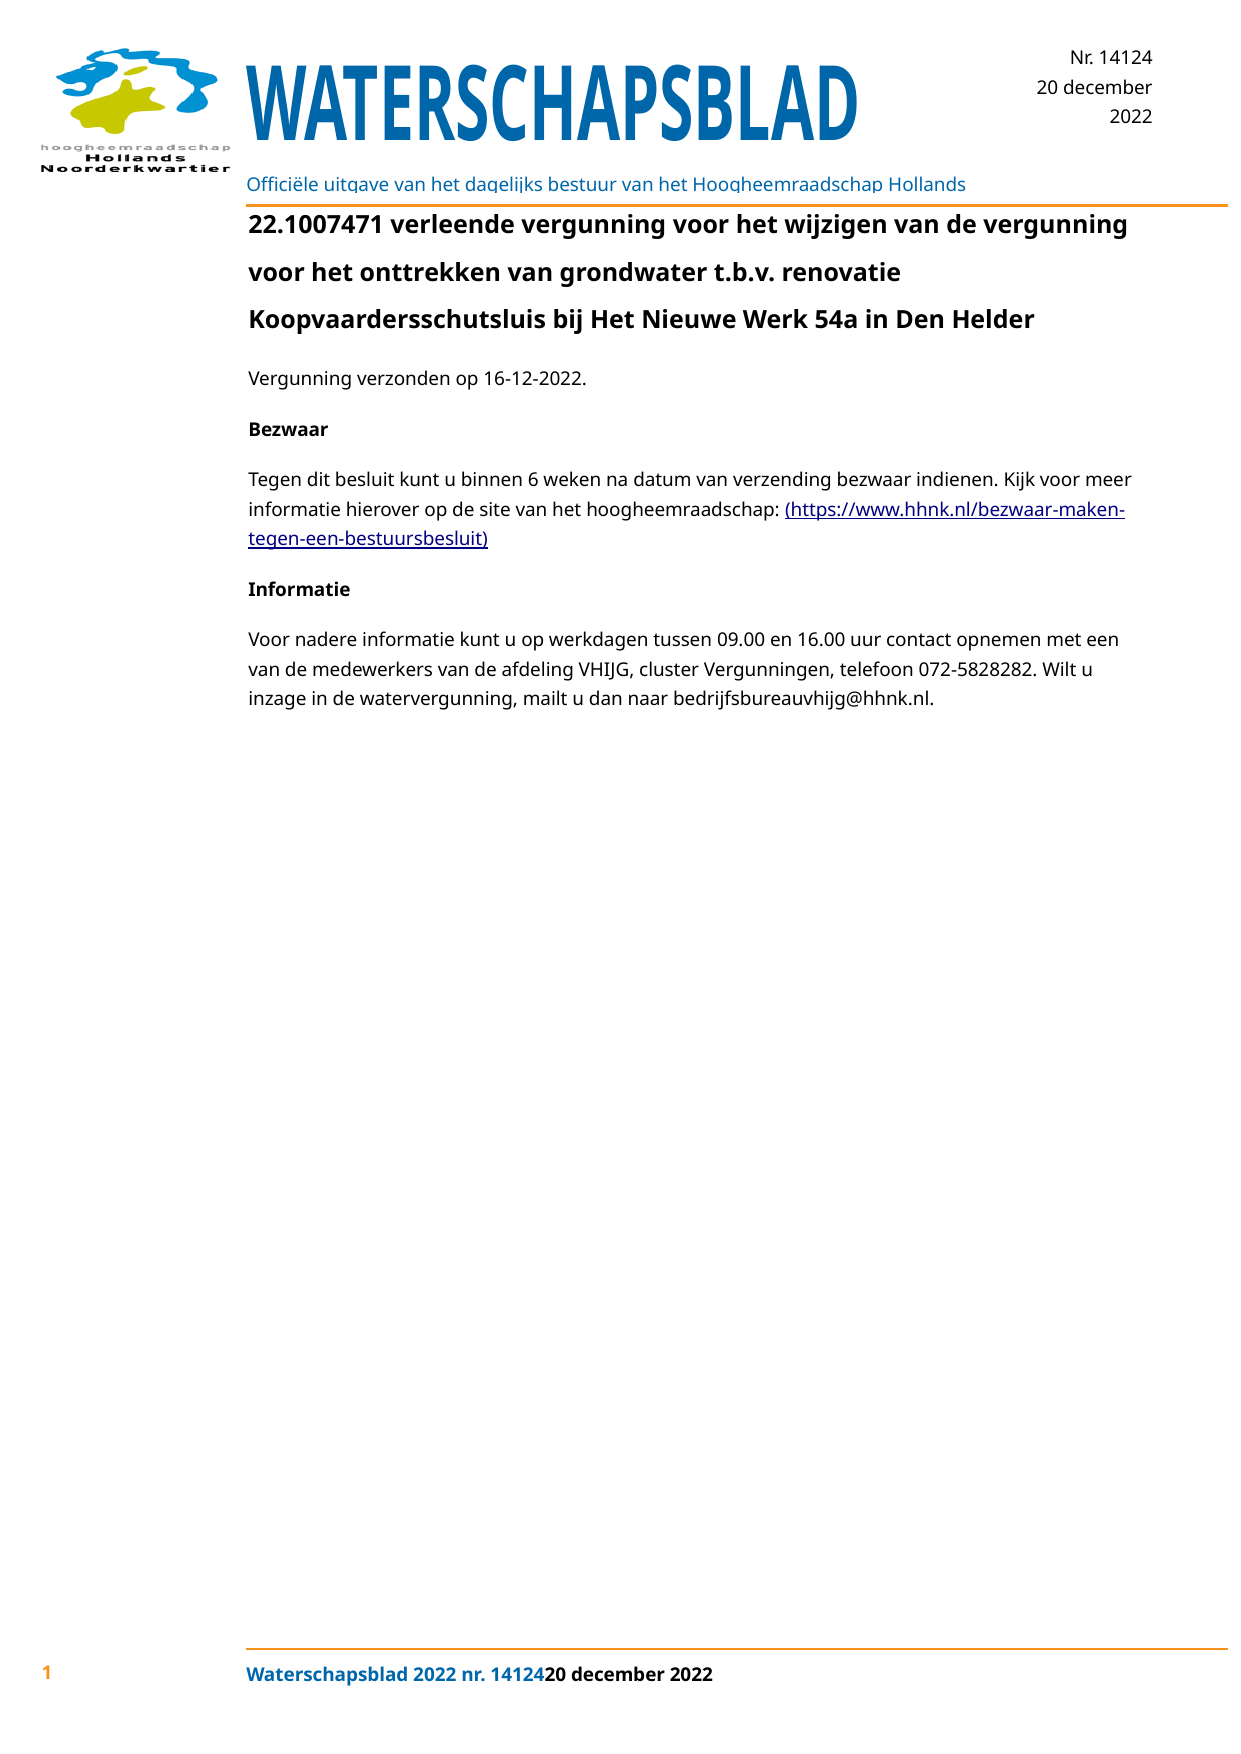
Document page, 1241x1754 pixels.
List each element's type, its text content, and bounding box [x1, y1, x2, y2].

text Informatie [248, 576, 1152, 602]
text Tegen dit besluit kunt u binnen 6 weken na datum van verzending bezwaar indienen. Kijk voor meer informatie hierover op de site van het hoogheemraadschap: (https://www.hhnk.nl/bezwaar-maken-tegen-een-bestuursbesluit) [248, 466, 1152, 551]
text Voor nadere informatie kunt u op werkdagen tussen 09.00 en 16.00 uur contact opnemen met een van de medewerkers van de afdeling VHIJG, cluster Vergunningen, telefoon 072-5828282. Wilt u inzage in de watervergunning, mailt u dan naar bedrijfsbureauvhijg@hhnk.nl. [248, 626, 1152, 711]
text 22.1007471 verleende vergunning voor het wijzigen van de vergunning voor het onttrekken van grondwater t.b.v. renovatie Koopvaardersschutsluis bij Het Nieuwe Werk 54a in Den Helder [248, 207, 1152, 336]
text Vergunning verzonden op 16-12-2022. [248, 366, 1152, 391]
picture [41, 47, 231, 172]
text Bezwaar [248, 416, 1152, 442]
